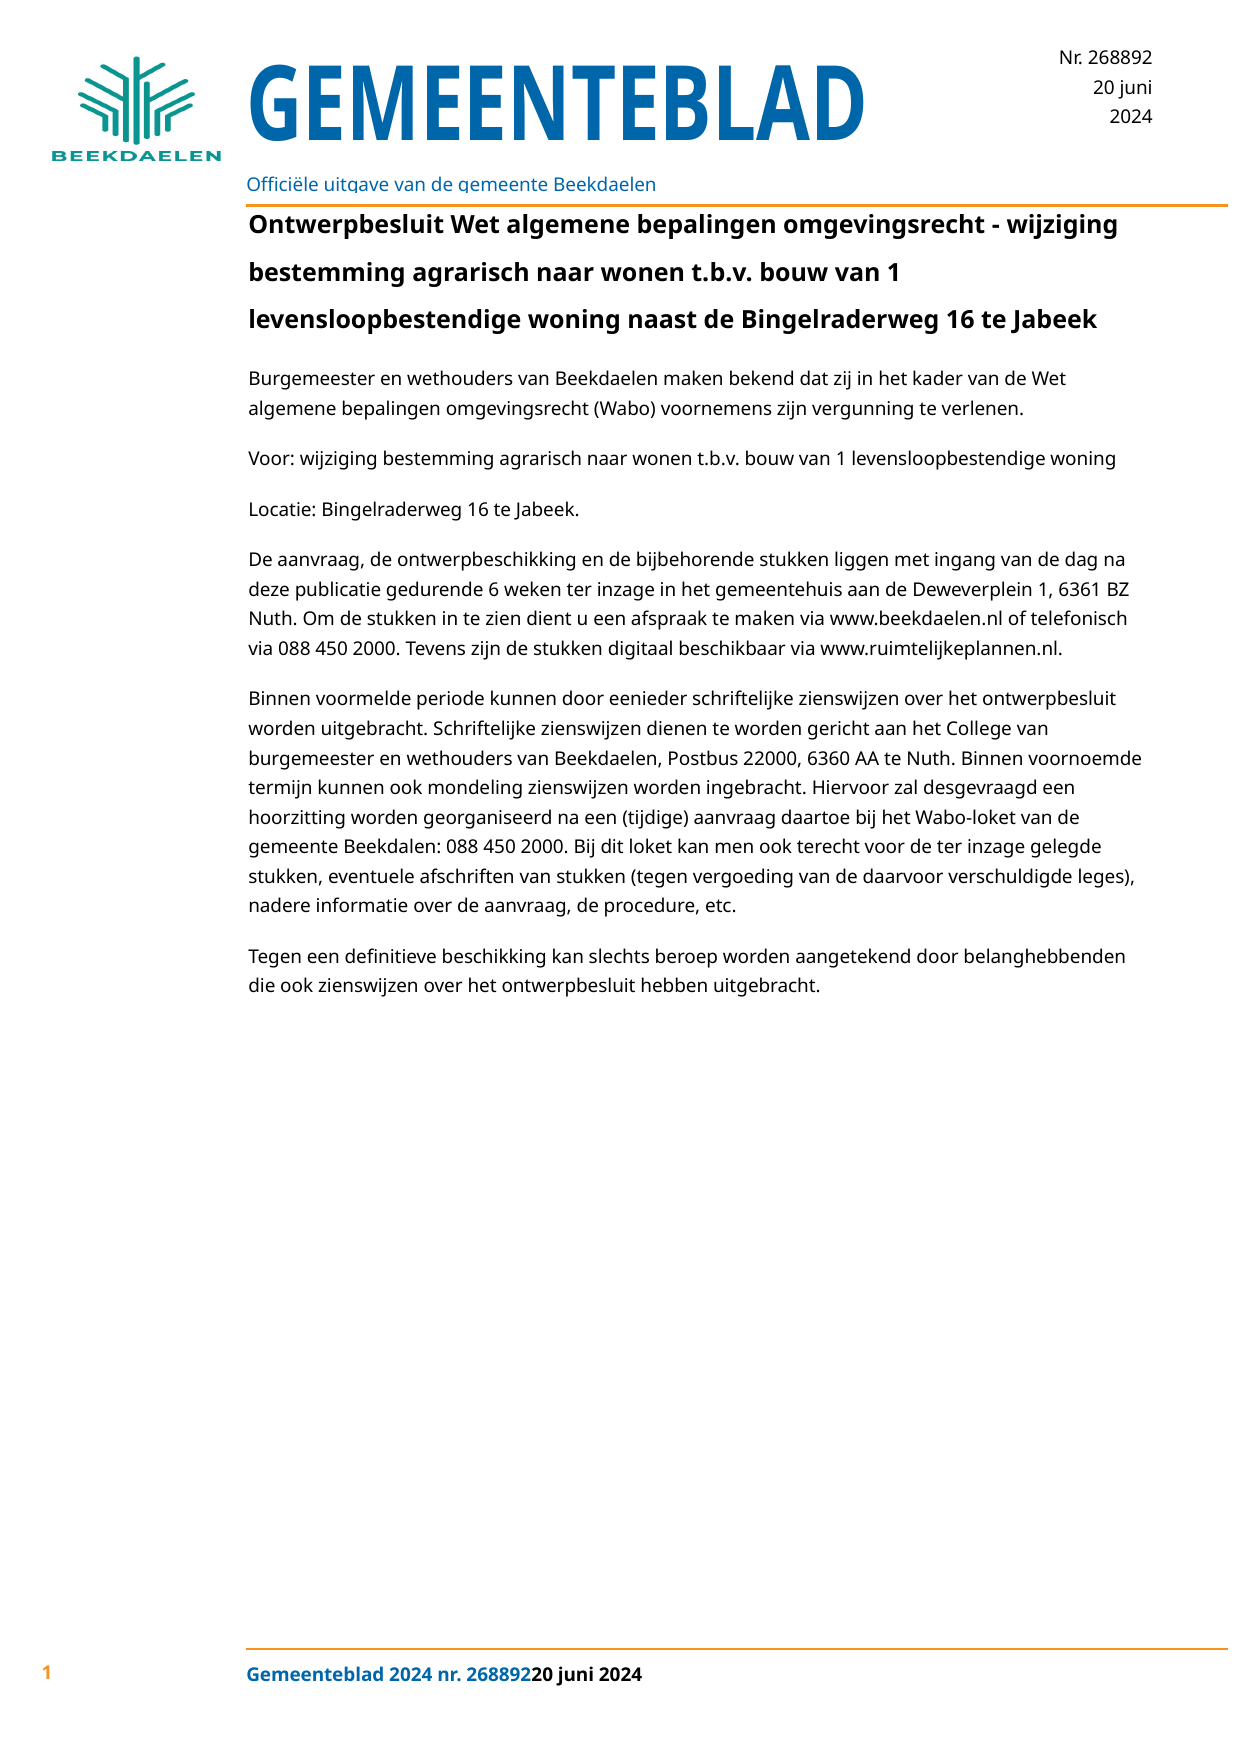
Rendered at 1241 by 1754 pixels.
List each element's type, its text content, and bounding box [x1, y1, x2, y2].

picture [41, 47, 231, 172]
text Voor: wijziging bestemming agrarisch naar wonen t.b.v. bouw van 1 levensloopbestendige woning [248, 446, 1152, 471]
text Ontwerpbesluit Wet algemene bepalingen omgevingsrecht - wijziging bestemming agrarisch naar wonen t.b.v. bouw van 1 levensloopbestendige woning naast de Bingelraderweg 16 te Jabeek [248, 207, 1152, 336]
text Tegen een definitieve beschikking kan slechts beroep worden aangetekend door belanghebbenden die ook zienswijzen over het ontwerpbesluit hebben uitgebracht. [248, 943, 1152, 998]
text De aanvraag, de ontwerpbeschikking en de bijbehorende stukken liggen met ingang van de dag na deze publicatie gedurende 6 weken ter inzage in het gemeentehuis aan de Deweverplein 1, 6361 BZ Nuth. Om de stukken in te zien dient u een afspraak te maken via www.beekdaelen.nl of telefonisch via 088 450 2000. Tevens zijn de stukken digitaal beschikbaar via www.ruimtelijkeplannen.nl. [248, 546, 1152, 661]
text Burgemeester en wethouders van Beekdaelen maken bekend dat zij in het kader van de Wet algemene bepalingen omgevingsrecht (Wabo) voornemens zijn vergunning te verlenen. [248, 366, 1152, 421]
text Binnen voormelde periode kunnen door eenieder schriftelijke zienswijzen over het ontwerpbesluit worden uitgebracht. Schriftelijke zienswijzen dienen te worden gericht aan het College van burgemeester en wethouders van Beekdaelen, Postbus 22000, 6360 AA te Nuth. Binnen voornoemde termijn kunnen ook mondeling zienswijzen worden ingebracht. Hiervoor zal desgevraagd een hoorzitting worden georganiseerd na een (tijdige) aanvraag daartoe bij het Wabo-loket van de gemeente Beekdalen: 088 450 2000. Bij dit loket kan men ook terecht voor de ter inzage gelegde stukken, eventuele afschriften van stukken (tegen vergoeding van de daarvoor verschuldigde leges), nadere informatie over de aanvraag, de procedure, etc. [248, 686, 1152, 918]
text Locatie: Bingelraderweg 16 te Jabeek. [248, 496, 1152, 522]
